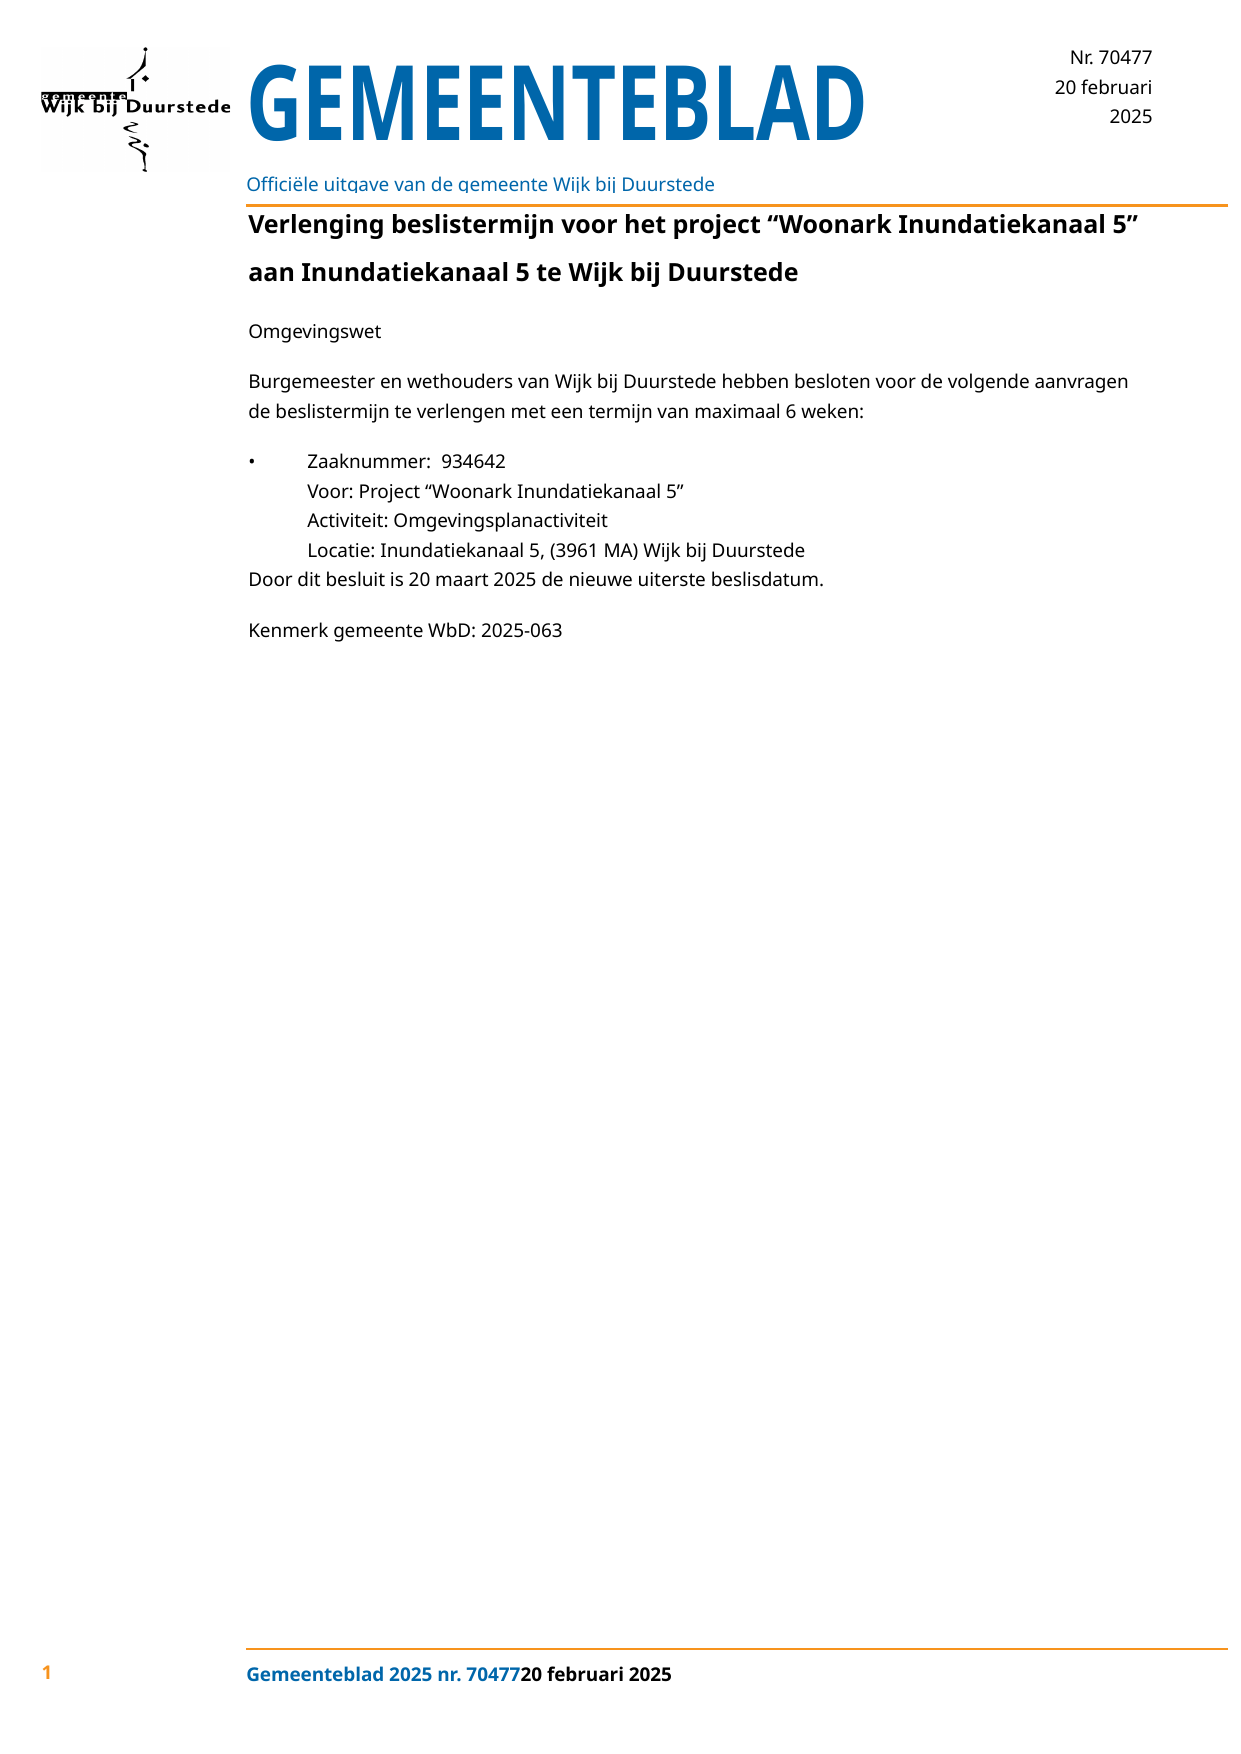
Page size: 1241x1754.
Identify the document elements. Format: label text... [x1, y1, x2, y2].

list Activiteit: Omgevingsplanactiviteit [248, 507, 1152, 533]
text Burgemeester en wethouders van Wijk bij Duurstede hebben besloten voor de volgende aanvragen de beslistermijn te verlengen met een termijn van maximaal 6 weken: [248, 368, 1152, 424]
list Voor: Project “Woonark Inundatiekanaal 5” [248, 478, 1152, 504]
text Kenmerk gemeente WbD: 2025-063 [248, 617, 1152, 643]
text Door dit besluit is 20 maart 2025 de nieuwe uiterste beslisdatum. [248, 567, 1152, 592]
text Omgevingswet [248, 318, 1152, 344]
text Verlenging beslistermijn voor het project “Woonark Inundatiekanaal 5” aan Inundatiekanaal 5 te Wijk bij Duurstede [248, 207, 1152, 288]
picture [41, 47, 231, 172]
list Zaaknummer: 934642 [248, 448, 1152, 474]
list Locatie: Inundatiekanaal 5, (3961 MA) Wijk bij Duurstede [248, 537, 1152, 563]
